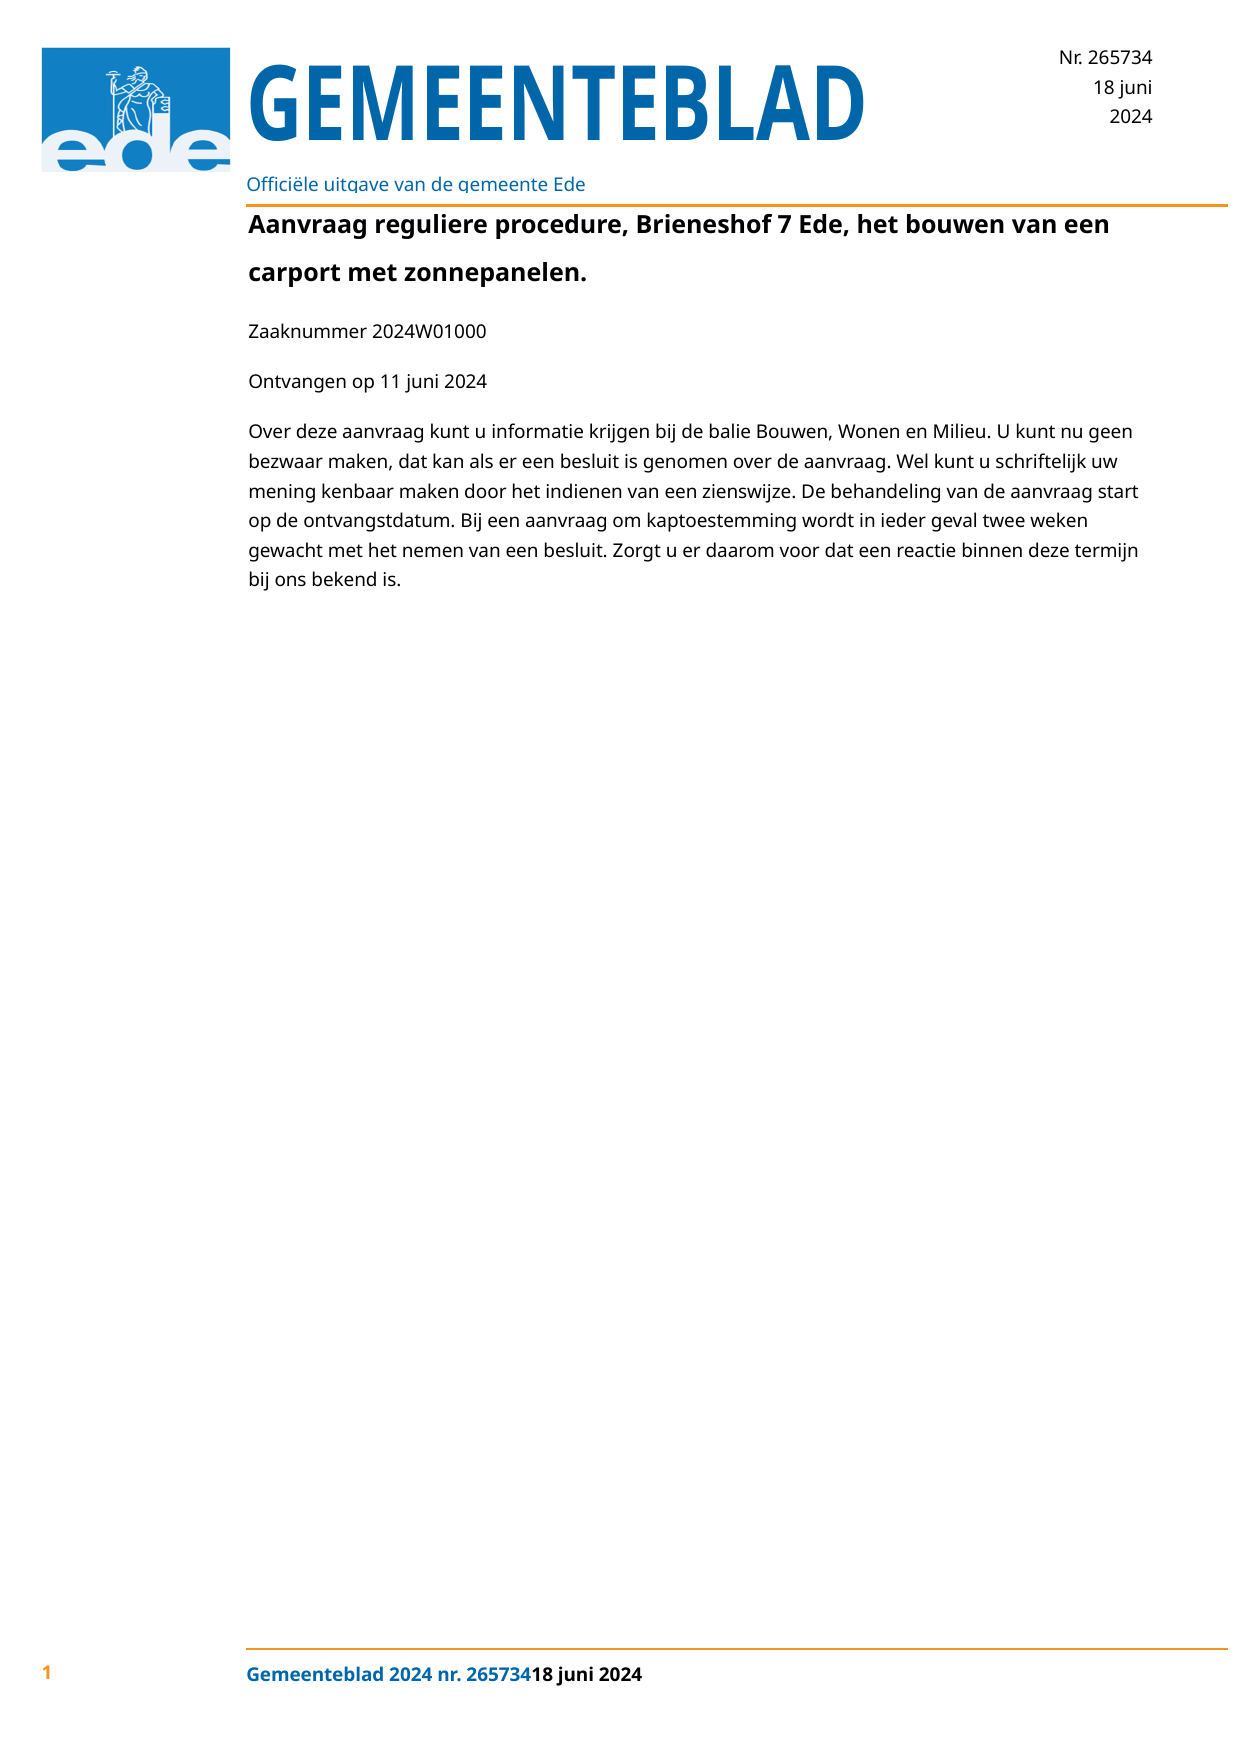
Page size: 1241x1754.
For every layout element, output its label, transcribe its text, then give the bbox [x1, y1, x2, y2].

text Over deze aanvraag kunt u informatie krijgen bij de balie Bouwen, Wonen en Milieu. U kunt nu geen bezwaar maken, dat kan als er een besluit is genomen over de aanvraag. Wel kunt u schriftelijk uw mening kenbaar maken door het indienen van een zienswijze. De behandeling van de aanvraag start op de ontvangstdatum. Bij een aanvraag om kaptoestemming wordt in ieder geval twee weken gewacht met het nemen van een besluit. Zorgt u er daarom voor dat een reactie binnen deze termijn bij ons bekend is. [248, 419, 1152, 592]
picture [41, 47, 231, 172]
text Zaaknummer 2024W01000 [248, 318, 1152, 344]
text Ontvangen op 11 juni 2024 [248, 368, 1152, 394]
text Aanvraag reguliere procedure, Brieneshof 7 Ede, het bouwen van een carport met zonnepanelen. [248, 207, 1152, 288]
